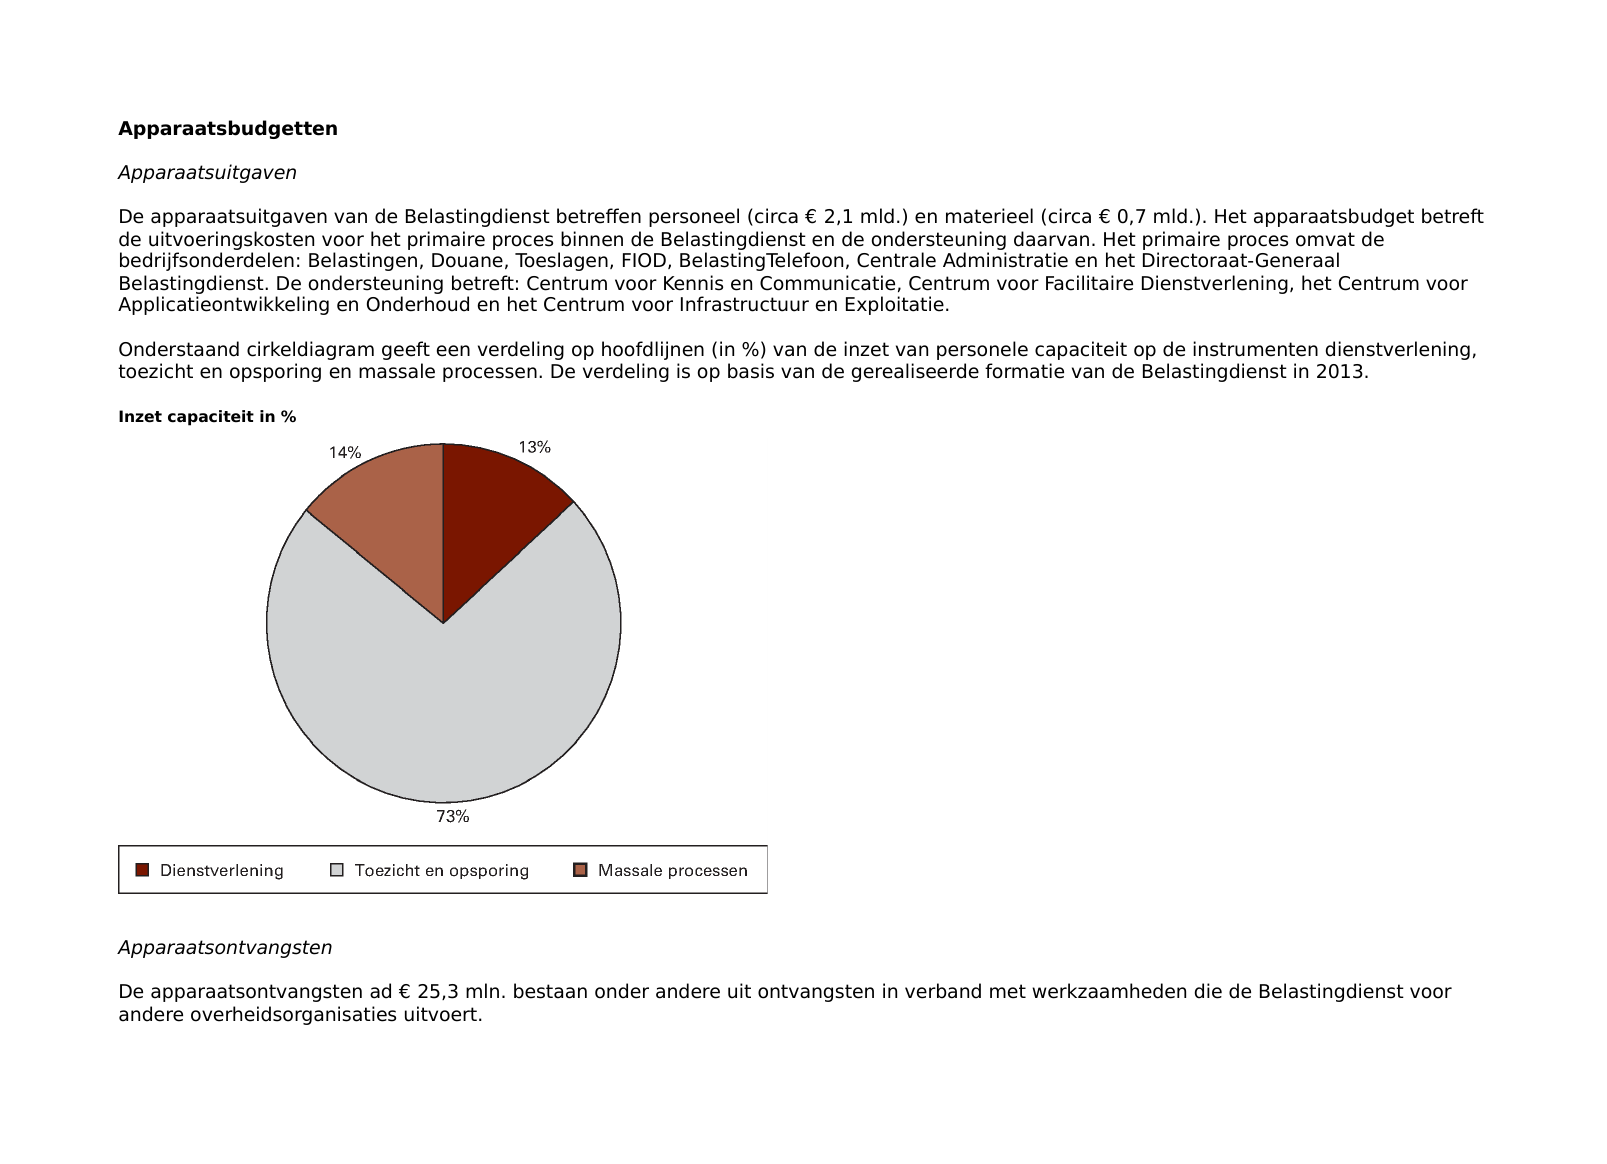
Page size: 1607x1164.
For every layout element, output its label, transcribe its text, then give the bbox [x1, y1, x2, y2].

text Inzet capaciteit in % [118, 408, 768, 427]
text Onderstaand cirkeldiagram geeft een verdeling op hoofdlijnen (in %) van de inzet van personele capaciteit op de instrumenten dienstverlening, toezicht en opsporing en massale processen. De verdeling is op basis van de gerealiseerde formatie van de Belastingdienst in 2013. [118, 338, 1488, 382]
text De apparaatsontvangsten ad € 25,3 mln. bestaan onder andere uit ontvangsten in verband met werkzaamheden die de Belastingdienst voor andere overheidsorganisaties uitvoert. [118, 981, 1488, 1025]
subtitle Apparaatsuitgaven [118, 162, 1488, 184]
subtitle Apparaatsontvangsten [118, 937, 1488, 959]
text De apparaatsuitgaven van de Belastingdienst betreffen personeel (circa € 2,1 mld.) en materieel (circa € 0,7 mld.). Het apparaatsbudget betreft de uitvoeringskosten voor het primaire proces binnen de Belastingdienst en de ondersteuning daarvan. Het primaire proces omvat de bedrijfsonderdelen: Belastingen, Douane, Toeslagen, FIOD, BelastingTelefoon, Centrale Administratie en het Directoraat-Generaal Belastingdienst. De ondersteuning betreft: Centrum voor Kennis en Communicatie, Centrum voor Facilitaire Dienstverlening, het Centrum voor Applicatieontwikkeling en Onderhoud en het Centrum voor Infrastructuur en Exploitatie. [118, 206, 1488, 316]
subtitle Apparaatsbudgetten [118, 118, 1488, 140]
picture [118, 438, 768, 894]
